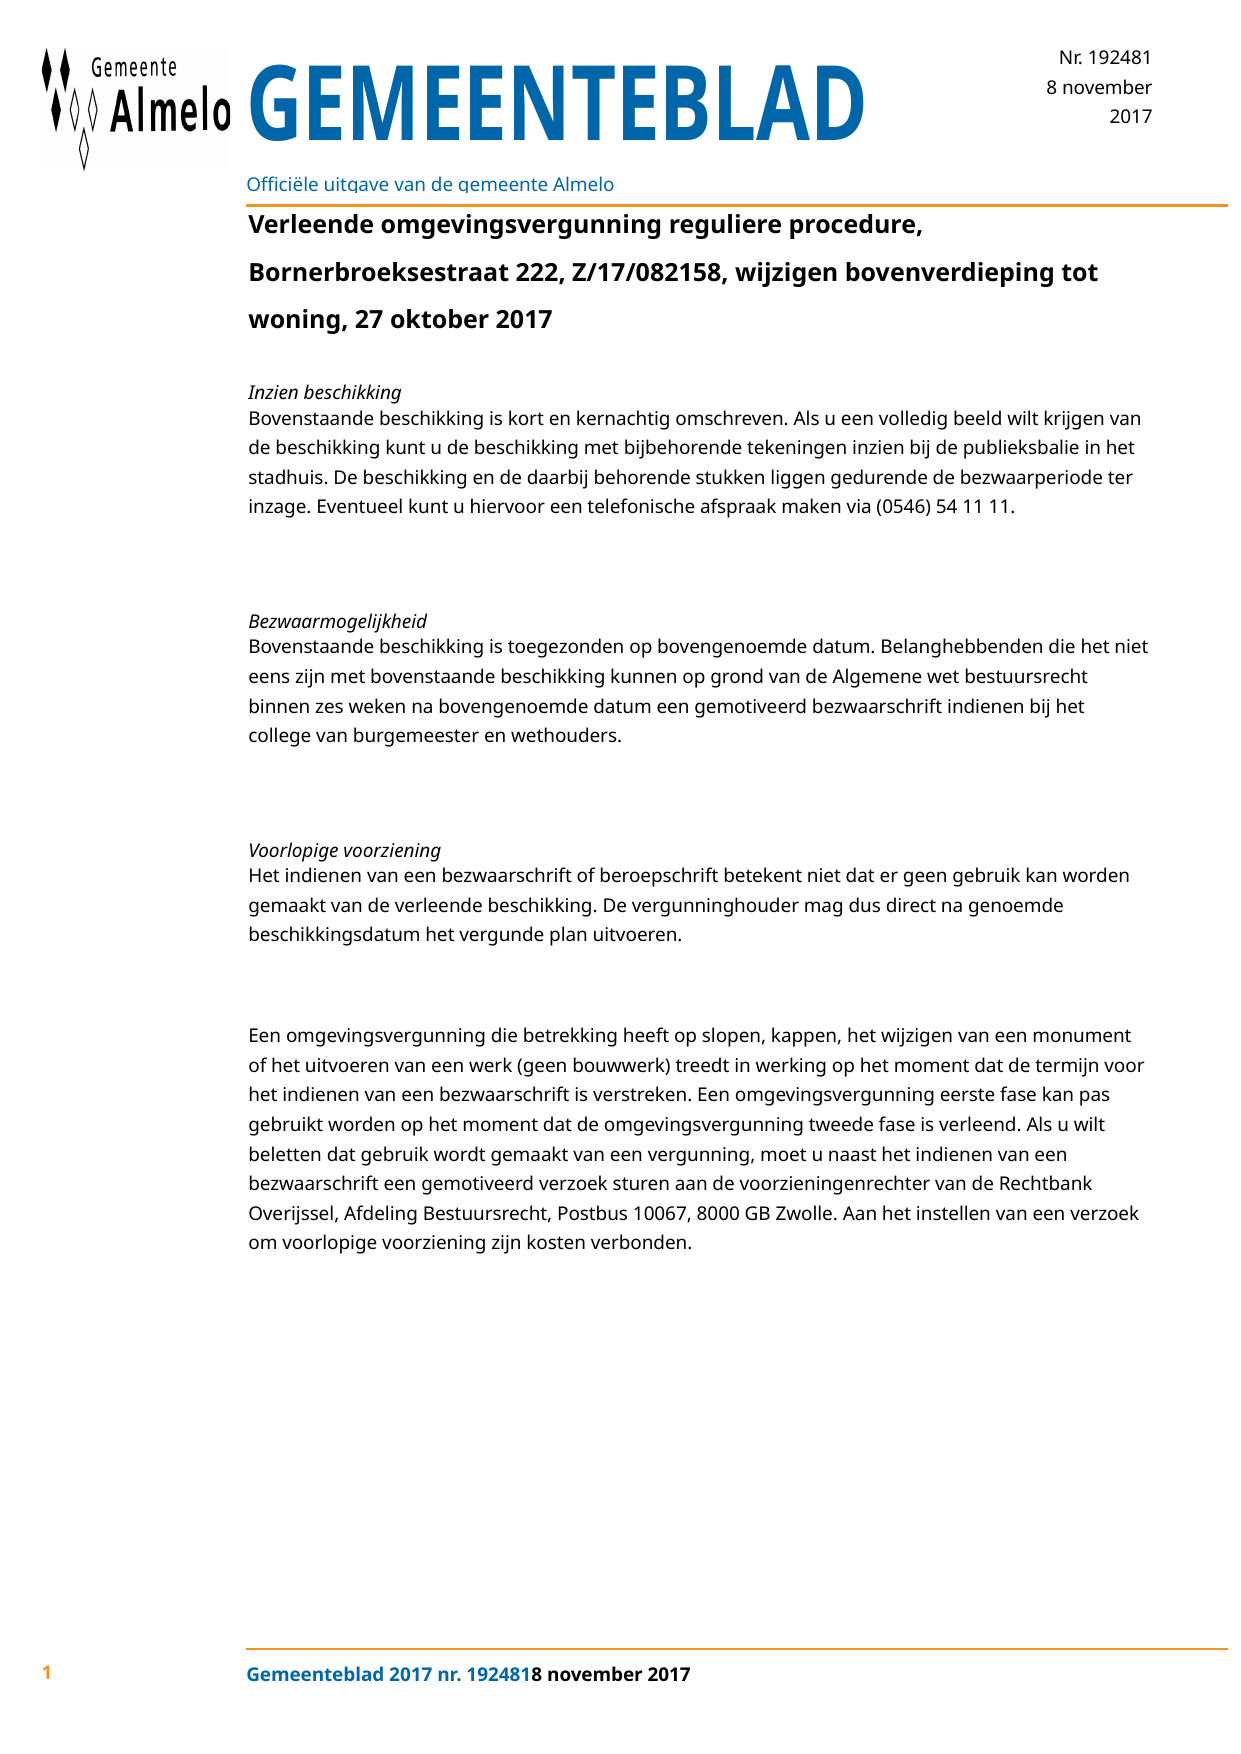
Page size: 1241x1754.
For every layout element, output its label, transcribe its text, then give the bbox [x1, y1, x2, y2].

text Verleende omgevingsvergunning reguliere procedure, Bornerbroeksestraat 222, Z/17/082158, wijzigen bovenverdieping tot woning, 27 oktober 2017 [248, 207, 1152, 336]
text Een omgevingsvergunning die betrekking heeft op slopen, kappen, het wijzigen van een monument of het uitvoeren van een werk (geen bouwwerk) treedt in werking op het moment dat de termijn voor het indienen van een bezwaarschrift is verstreken. Een omgevingsvergunning eerste fase kan pas gebruikt worden op het moment dat de omgevingsvergunning tweede fase is verleend. Als u wilt beletten dat gebruik wordt gemaakt van een vergunning, moet u naast het indienen van een bezwaarschrift een gemotiveerd verzoek sturen aan de voorzieningenrechter van de Rechtbank Overijssel, Afdeling Bestuursrecht, Postbus 10067, 8000 GB Zwolle. Aan het instellen van een verzoek om voorlopige voorziening zijn kosten verbonden. [248, 1022, 1152, 1255]
text Bovenstaande beschikking is kort en kernachtig omschreven. Als u een volledig beeld wilt krijgen van de beschikking kunt u de beschikking met bijbehorende tekeningen inzien bij de publieksbalie in het stadhuis. De beschikking en de daarbij behorende stukken liggen gedurende de bezwaarperiode ter inzage. Eventueel kunt u hiervoor een telefonische afspraak maken via (0546) 54 11 11. [248, 405, 1152, 519]
picture [41, 47, 231, 172]
text Bovenstaande beschikking is toegezonden op bovengenoemde datum. Belanghebbenden die het niet eens zijn met bovenstaande beschikking kunnen op grond van de Algemene wet bestuursrecht binnen zes weken na bovengenoemde datum een gemotiveerd bezwaarschrift indienen bij het college van burgemeester en wethouders. [248, 634, 1152, 748]
text Het indienen van een bezwaarschrift of beroepschrift betekent niet dat er geen gebruik kan worden gemaakt van de verleende beschikking. De vergunninghouder mag dus direct na genoemde beschikkingsdatum het vergunde plan uitvoeren. [248, 862, 1152, 947]
text Bezwaarmogelijkheid [248, 608, 1152, 634]
text Voorlopige voorziening [248, 837, 1152, 862]
text Inzien beschikking [248, 379, 1152, 405]
